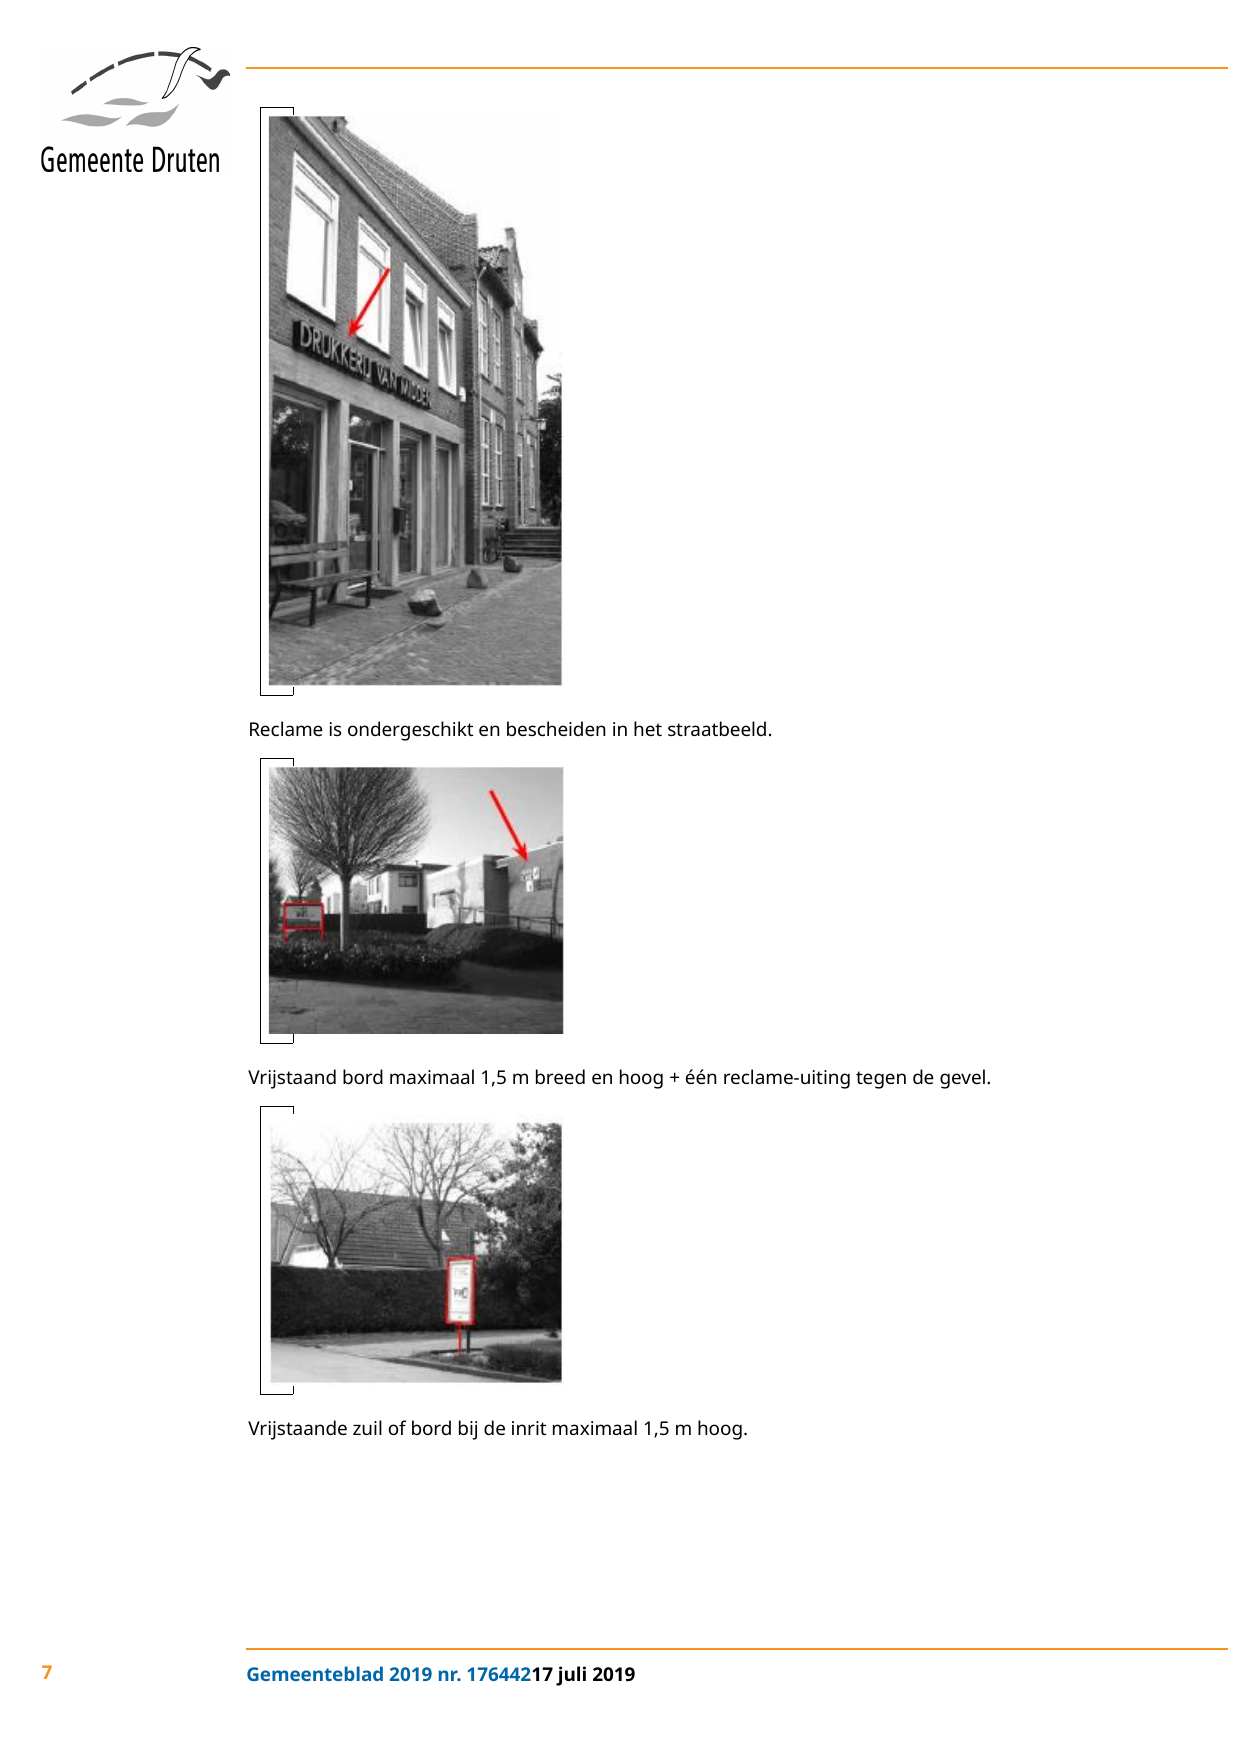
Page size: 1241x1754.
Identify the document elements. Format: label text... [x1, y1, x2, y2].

picture [268, 115, 565, 687]
text Vrijstaande zuil of bord bij de inrit maximaal 1,5 m hoog. [248, 1415, 1152, 1441]
picture [268, 766, 565, 1034]
text Reclame is ondergeschikt en bescheiden in het straatbeeld. [248, 716, 1152, 742]
picture [268, 1114, 565, 1386]
picture [41, 47, 231, 172]
text Vrijstaand bord maximaal 1,5 m breed en hoog + één reclame-uiting tegen de gevel. [248, 1064, 1152, 1090]
